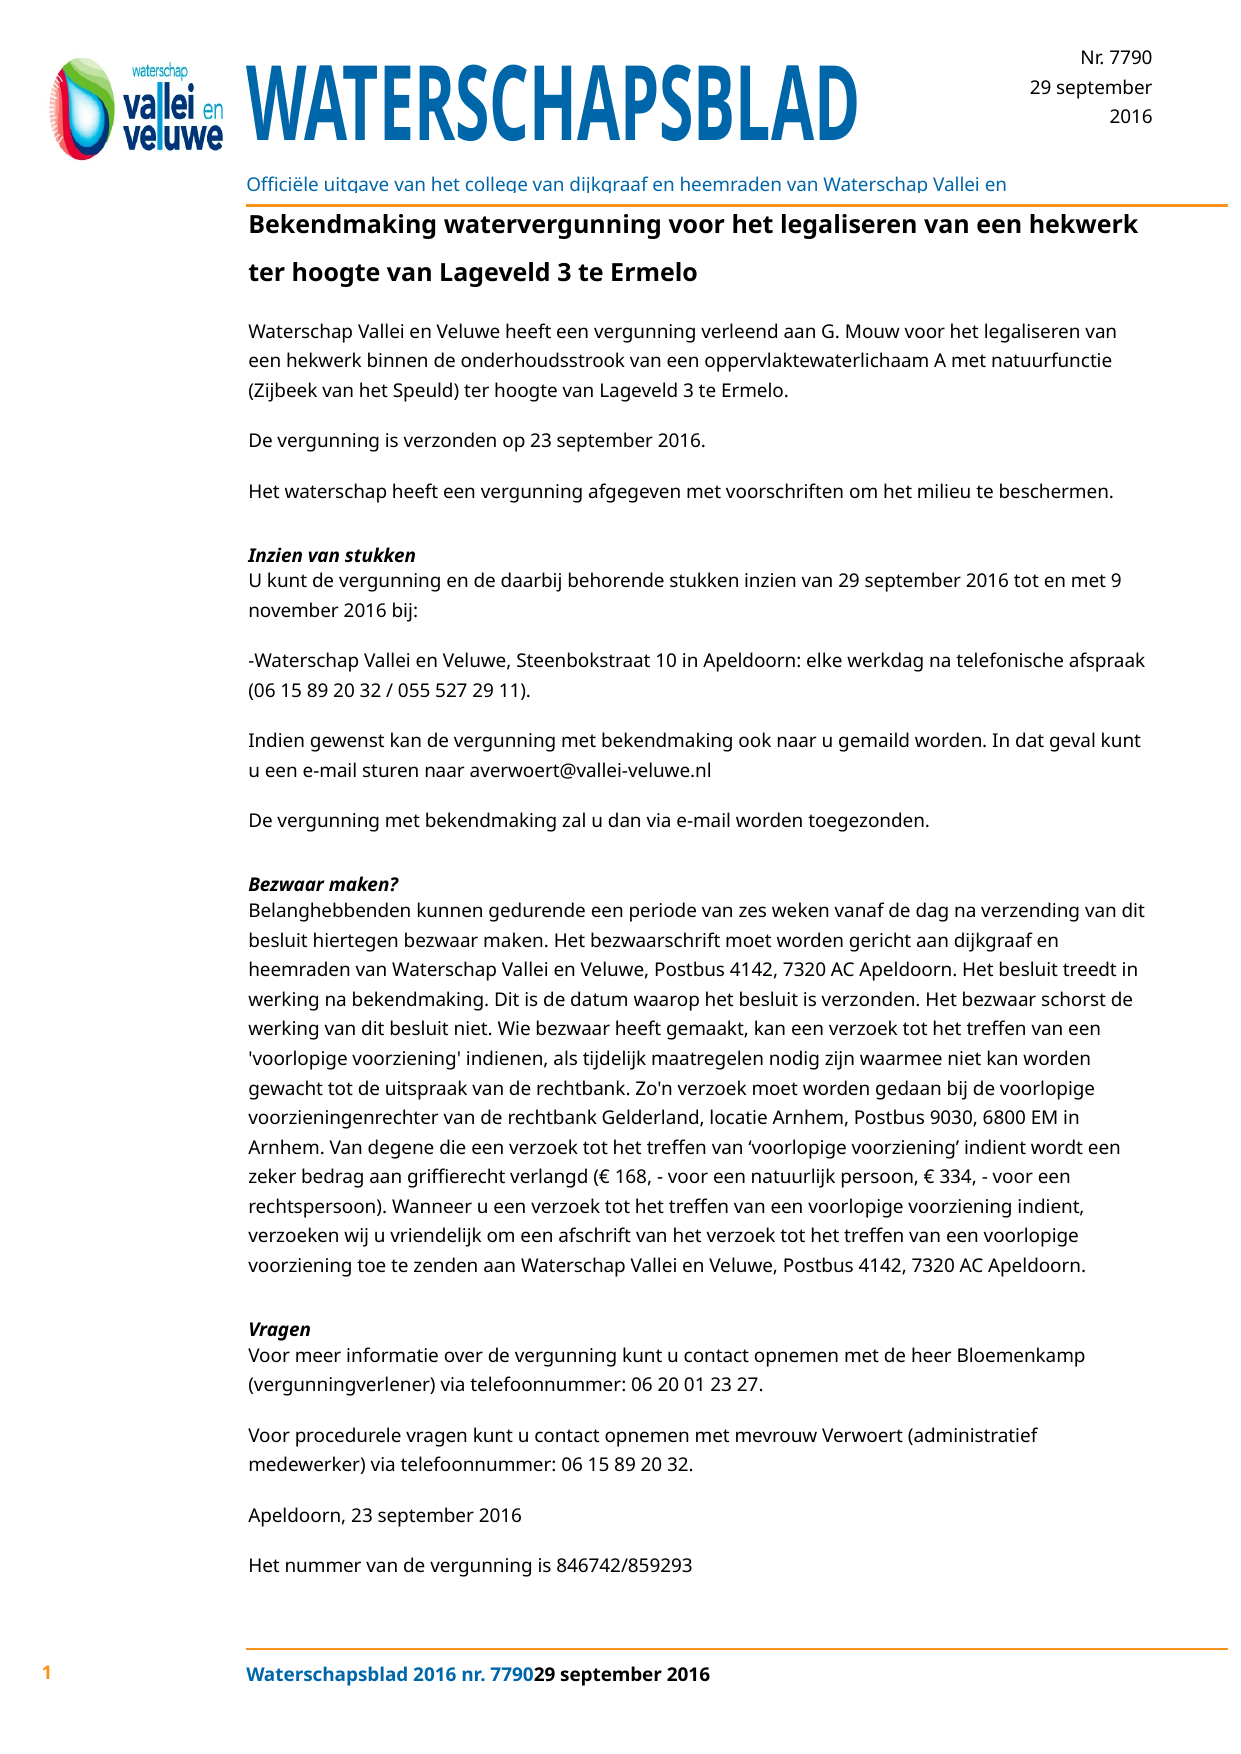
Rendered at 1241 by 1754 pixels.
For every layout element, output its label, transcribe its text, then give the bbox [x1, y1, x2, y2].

text Inzien van stukken [248, 542, 1152, 568]
text De vergunning is verzonden op 23 september 2016. [248, 427, 1152, 453]
text Bezwaar maken? [248, 872, 1152, 897]
text Voor meer informatie over de vergunning kunt u contact opnemen met de heer Bloemenkamp (vergunningverlener) via telefoonnummer: 06 20 01 23 27. [248, 1342, 1152, 1397]
text Waterschap Vallei en Veluwe heeft een vergunning verleend aan G. Mouw voor het legaliseren van een hekwerk binnen de onderhoudsstrook van een oppervlaktewaterlichaam A met natuurfunctie (Zijbeek van het Speuld) ter hoogte van Lageveld 3 te Ermelo. [248, 318, 1152, 403]
text Voor procedurele vragen kunt u contact opnemen met mevrouw Verwoert (administratief medewerker) via telefoonnummer: 06 15 89 20 32. [248, 1422, 1152, 1477]
text Indien gewenst kan de vergunning met bekendmaking ook naar u gemaild worden. In dat geval kunt u een e-mail sturen naar averwoert@vallei-veluwe.nl [248, 728, 1152, 783]
text -Waterschap Vallei en Veluwe, Steenbokstraat 10 in Apeldoorn: elke werkdag na telefonische afspraak (06 15 89 20 32 / 055 527 29 11). [248, 648, 1152, 703]
text Het nummer van de vergunning is 846742/859293 [248, 1552, 1152, 1578]
text Bekendmaking watervergunning voor het legaliseren van een hekwerk ter hoogte van Lageveld 3 te Ermelo [248, 207, 1152, 288]
text Vragen [248, 1316, 1152, 1342]
text Apeldoorn, 23 september 2016 [248, 1502, 1152, 1528]
text Belanghebbenden kunnen gedurende een periode van zes weken vanaf de dag na verzending van dit besluit hiertegen bezwaar maken. Het bezwaarschrift moet worden gericht aan dijkgraaf en heemraden van Waterschap Vallei en Veluwe, Postbus 4142, 7320 AC Apeldoorn. Het besluit treedt in werking na bekendmaking. Dit is de datum waarop het besluit is verzonden. Het bezwaar schorst de werking van dit besluit niet. Wie bezwaar heeft gemaakt, kan een verzoek tot het treffen van een 'voorlopige voorziening' indienen, als tijdelijk maatregelen nodig zijn waarmee niet kan worden gewacht tot de uitspraak van de rechtbank. Zo'n verzoek moet worden gedaan bij de voorlopige voorzieningenrechter van de rechtbank Gelderland, locatie Arnhem, Postbus 9030, 6800 EM in Arnhem. Van degene die een verzoek tot het treffen van ‘voorlopige voorziening’ indient wordt een zeker bedrag aan griffierecht verlangd (€ 168, - voor een natuurlijk persoon, € 334, - voor een rechtspersoon). Wanneer u een verzoek tot het treffen van een voorlopige voorziening indient, verzoeken wij u vriendelijk om een afschrift van het verzoek tot het treffen van een voorlopige voorziening toe te zenden aan Waterschap Vallei en Veluwe, Postbus 4142, 7320 AC Apeldoorn. [248, 897, 1152, 1278]
text Het waterschap heeft een vergunning afgegeven met voorschriften om het milieu te beschermen. [248, 478, 1152, 504]
text De vergunning met bekendmaking zal u dan via e-mail worden toegezonden. [248, 808, 1152, 833]
text U kunt de vergunning en de daarbij behorende stukken inzien van 29 september 2016 tot en met 9 november 2016 bij: [248, 568, 1152, 623]
picture [41, 47, 231, 172]
